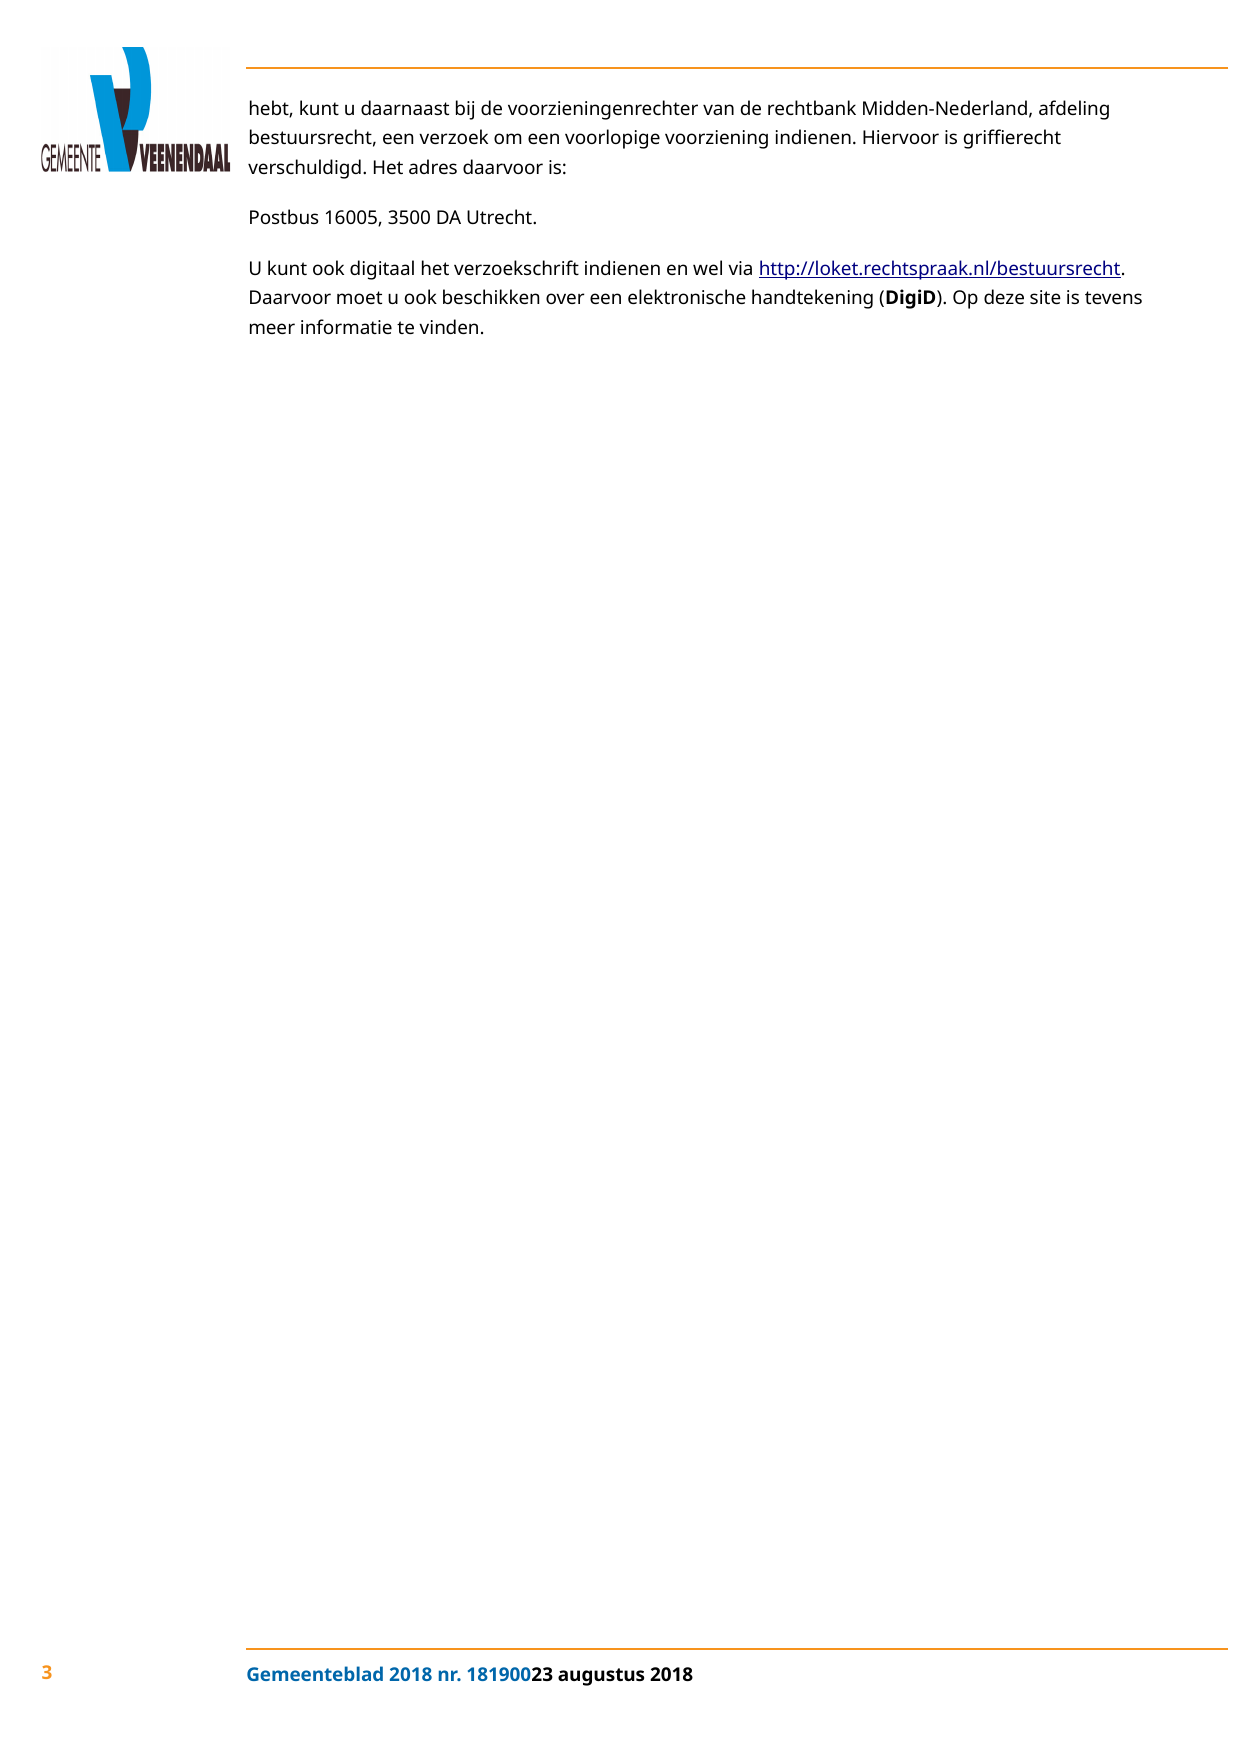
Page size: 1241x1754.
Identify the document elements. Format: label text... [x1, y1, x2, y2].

picture [41, 47, 130, 172]
picture [123, 47, 231, 172]
text U kunt ook digitaal het verzoekschrift indienen en wel via http://loket.rechtspraak.nl/bestuursrecht. Daarvoor moet u ook beschikken over een elektronische handtekening (DigiD). Op deze site is tevens meer informatie te vinden. [248, 255, 1152, 340]
text hebt, kunt u daarnaast bij de voorzieningenrechter van de rechtbank Midden-Nederland, afdeling bestuursrecht, een verzoek om een voorlopige voorziening indienen. Hiervoor is griffierecht verschuldigd. Het adres daarvoor is: [248, 95, 1152, 180]
text Postbus 16005, 3500 DA Utrecht. [248, 204, 1152, 230]
